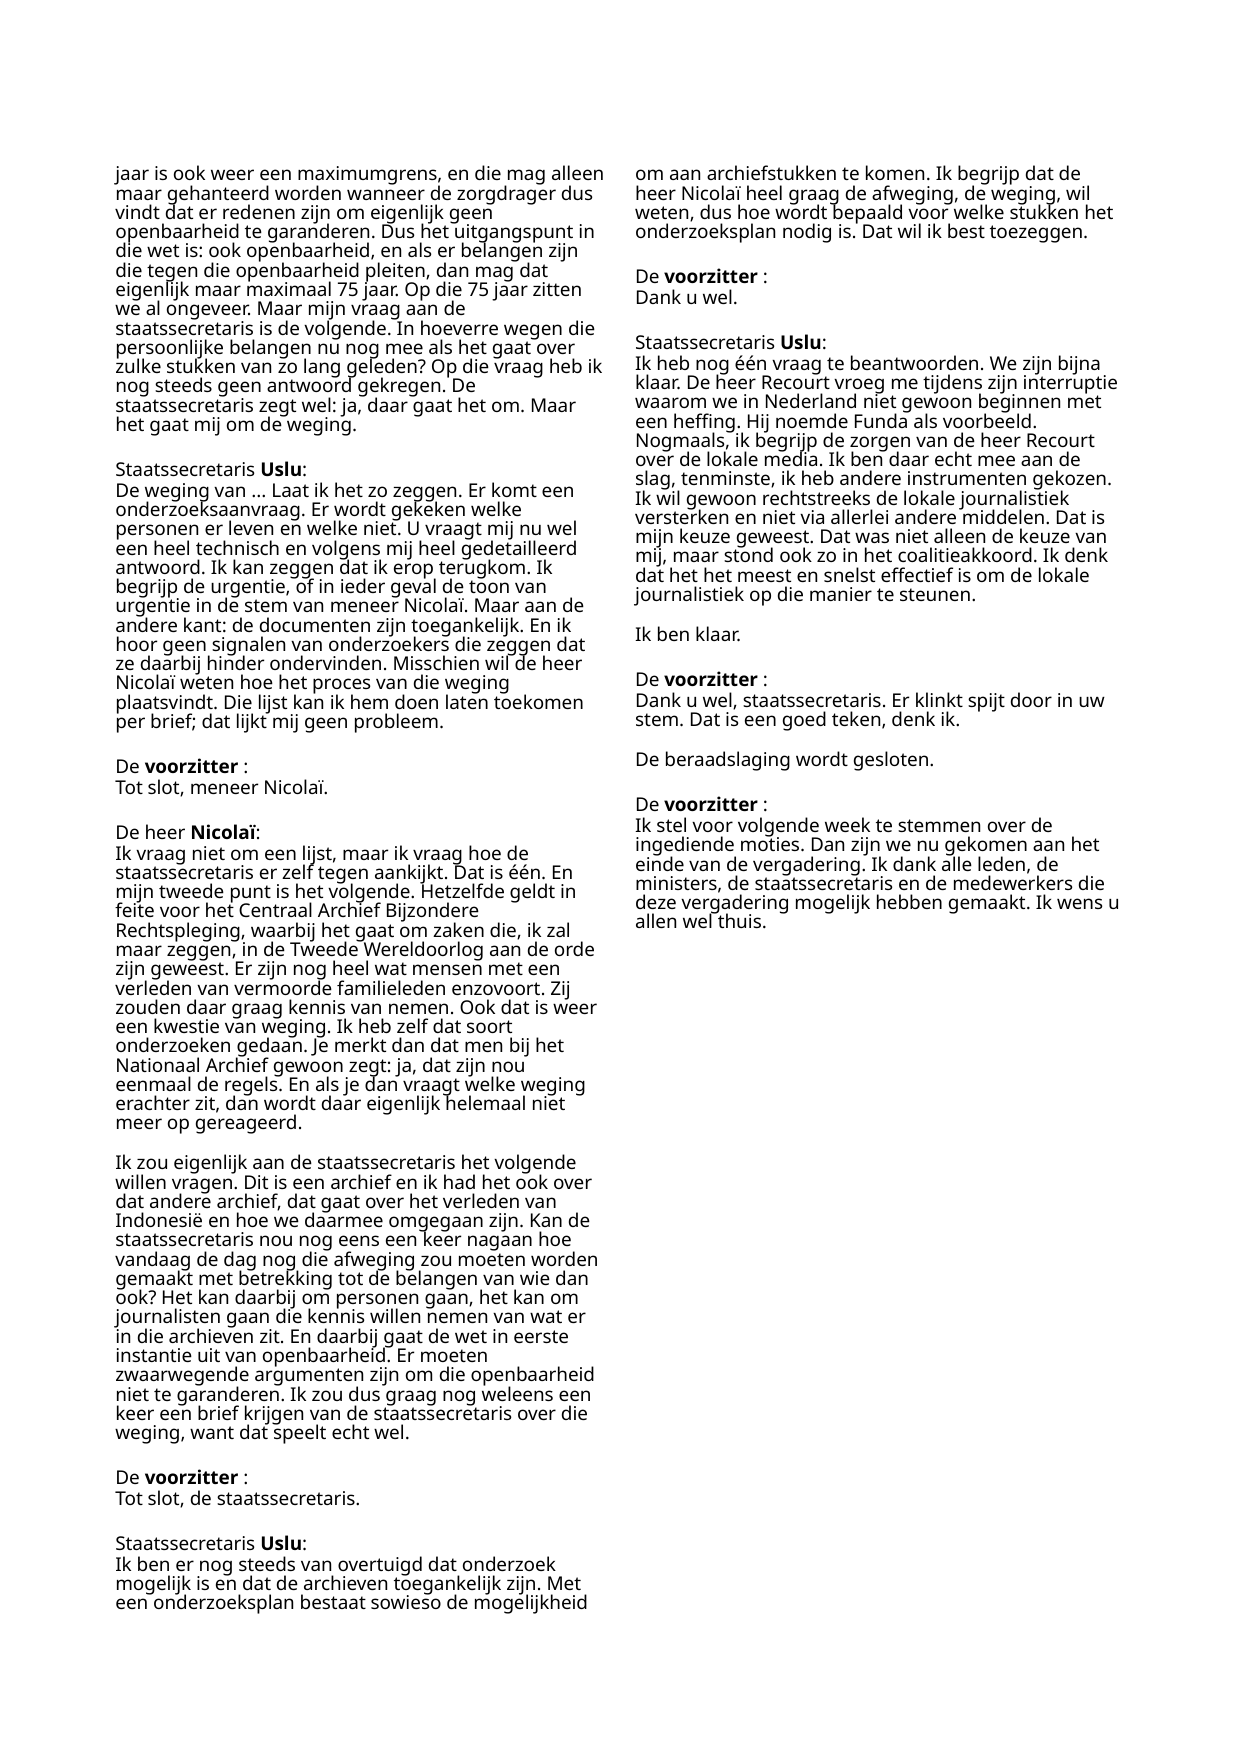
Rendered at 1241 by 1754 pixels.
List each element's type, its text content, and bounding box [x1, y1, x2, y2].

text Ik ben er nog steeds van overtuigd dat onderzoek mogelijk is en dat de archieven toegankelijk zijn. Met een onderzoeksplan bestaat sowieso de mogelijkheid [115, 1556, 605, 1614]
text Ik zou eigenlijk aan de staatssecretaris het volgende willen vragen. Dit is een archief en ik had het ook over dat andere archief, dat gaat over het verleden van Indonesië en hoe we daarmee omgegaan zijn. Kan de staatssecretaris nou nog eens een keer nagaan hoe vandaag de dag nog die afweging zou moeten worden gemaakt met betrekking tot de belangen van wie dan ook? Het kan daarbij om personen gaan, het kan om journalisten gaan die kennis willen nemen van wat er in die archieven zit. En daarbij gaat de wet in eerste instantie uit van openbaarheid. Er moeten zwaarwegende argumenten zijn om die openbaarheid niet te garanderen. Ik zou dus graag nog weleens een keer een brief krijgen van de staatssecretaris over die weging, want dat speelt echt wel. [115, 1154, 605, 1443]
text De weging van ... Laat ik het zo zeggen. Er komt een onderzoeksaanvraag. Er wordt gekeken welke personen er leven en welke niet. U vraagt mij nu wel een heel technisch en volgens mij heel gedetailleerd antwoord. Ik kan zeggen dat ik erop terugkom. Ik begrijp de urgentie, of in ieder geval de toon van urgentie in de stem van meneer Nicolaï. Maar aan de andere kant: de documenten zijn toegankelijk. En ik hoor geen signalen van onderzoekers die zeggen dat ze daarbij hinder ondervinden. Misschien wil de heer Nicolaï weten hoe het proces van die weging plaatsvindt. Die lijst kan ik hem doen laten toekomen per brief; dat lijkt mij geen probleem. [115, 482, 605, 732]
text Staatssecretaris Uslu: [635, 329, 1125, 355]
text Ik stel voor volgende week te stemmen over de ingediende moties. Dan zijn we nu gekomen aan het einde van de vergadering. Ik dank alle leden, de ministers, de staatssecretaris en de medewerkers die deze vergadering mogelijk hebben gemaakt. Ik wens u allen wel thuis. [635, 817, 1125, 933]
text De voorzitter : [115, 753, 605, 779]
text Staatssecretaris Uslu: [115, 456, 605, 482]
text De voorzitter : [115, 1464, 605, 1490]
text Ik ben klaar. [635, 626, 1125, 645]
text Ik heb nog één vraag te beantwoorden. We zijn bijna klaar. De heer Recourt vroeg me tijdens zijn interruptie waarom we in Nederland niet gewoon beginnen met een heffing. Hij noemde Funda als voorbeeld. Nogmaals, ik begrijp de zorgen van de heer Recourt over de lokale media. Ik ben daar echt mee aan de slag, tenminste, ik heb andere instrumenten gekozen. Ik wil gewoon rechtstreeks de lokale journalistiek versterken en niet via allerlei andere middelen. Dat is mijn keuze geweest. Dat was niet alleen de keuze van mij, maar stond ook zo in het coalitieakkoord. Ik denk dat het het meest en snelst effectief is om de lokale journalistiek op die manier te steunen. [635, 355, 1125, 605]
text De beraadslaging wordt gesloten. [635, 751, 1125, 771]
text Dank u wel. [635, 289, 1125, 308]
text Tot slot, de staatssecretaris. [115, 1490, 605, 1509]
text De voorzitter : [635, 791, 1125, 817]
text De voorzitter : [635, 263, 1125, 289]
text Staatssecretaris Uslu: [115, 1530, 605, 1556]
text De heer Nicolaï: [115, 819, 605, 844]
text Ik vraag niet om een lijst, maar ik vraag hoe de staatssecretaris er zelf tegen aankijkt. Dat is één. En mijn tweede punt is het volgende. Hetzelfde geldt in feite voor het Centraal Archief Bijzondere Rechtspleging, waarbij het gaat om zaken die, ik zal maar zeggen, in de Tweede Wereldoorlog aan de orde zijn geweest. Er zijn nog heel wat mensen met een verleden van vermoorde familieleden enzovoort. Zij zouden daar graag kennis van nemen. Ook dat is weer een kwestie van weging. Ik heb zelf dat soort onderzoeken gedaan. Je merkt dan dat men bij het Nationaal Archief gewoon zegt: ja, dat zijn nou eenmaal de regels. En als je dan vraagt welke weging erachter zit, dan wordt daar eigenlijk helemaal niet meer op gereageerd. [115, 844, 605, 1134]
text jaar is ook weer een maximumgrens, en die mag alleen maar gehanteerd worden wanneer de zorgdrager dus vindt dat er redenen zijn om eigenlijk geen openbaarheid te garanderen. Dus het uitgangspunt in die wet is: ook openbaarheid, en als er belangen zijn die tegen die openbaarheid pleiten, dan mag dat eigenlijk maar maximaal 75 jaar. Op die 75 jaar zitten we al ongeveer. Maar mijn vraag aan de staatssecretaris is de volgende. In hoeverre wegen die persoonlijke belangen nu nog mee als het gaat over zulke stukken van zo lang geleden? Op die vraag heb ik nog steeds geen antwoord gekregen. De staatssecretaris zegt wel: ja, daar gaat het om. Maar het gaat mij om de weging. [115, 165, 605, 435]
text Tot slot, meneer Nicolaï. [115, 779, 605, 798]
text om aan archiefstukken te komen. Ik begrijp dat de heer Nicolaï heel graag de afweging, de weging, wil weten, dus hoe wordt bepaald voor welke stukken het onderzoeksplan nodig is. Dat wil ik best toezeggen. [635, 165, 1125, 242]
text Dank u wel, staatssecretaris. Er klinkt spijt door in uw stem. Dat is een goed teken, denk ik. [635, 692, 1125, 730]
text De voorzitter : [635, 666, 1125, 692]
